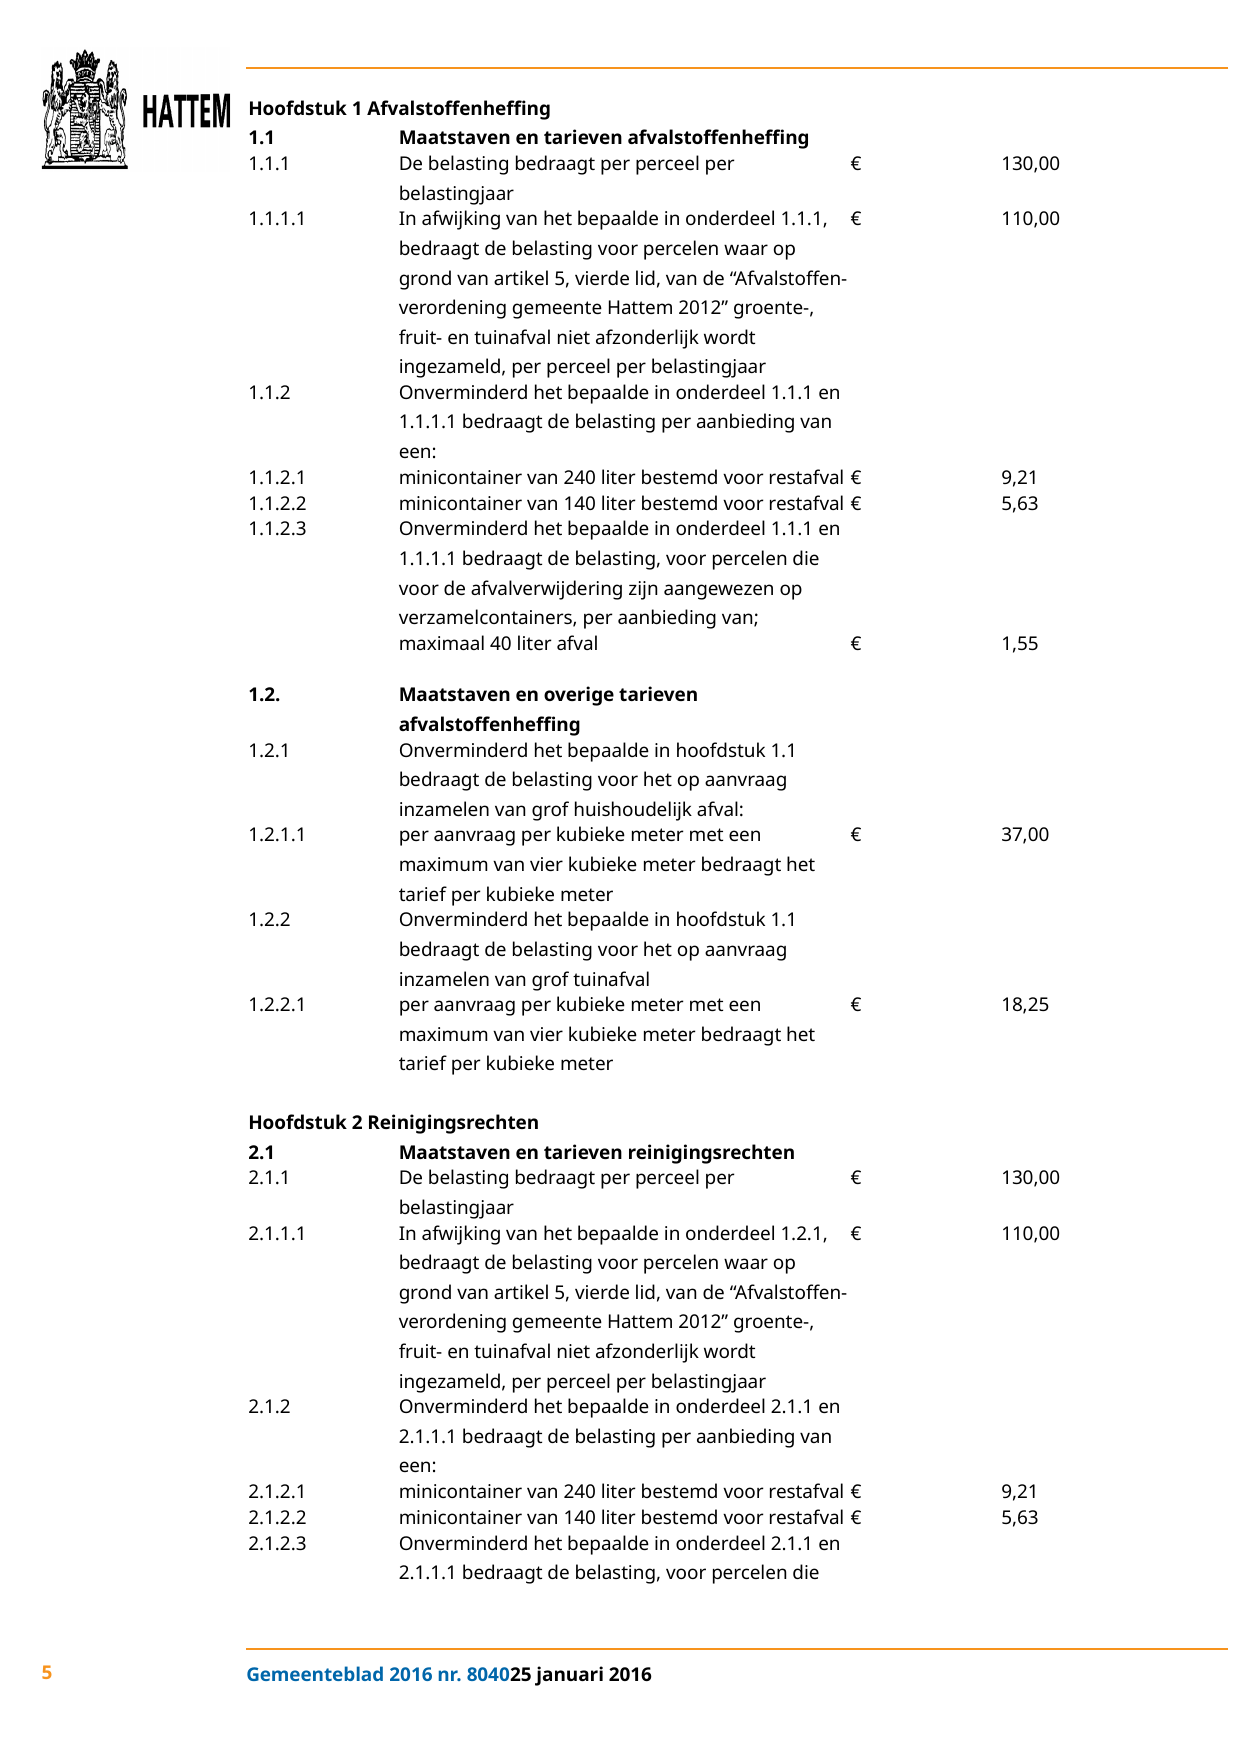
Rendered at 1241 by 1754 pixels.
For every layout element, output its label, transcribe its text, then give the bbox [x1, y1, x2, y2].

table_cell 1.1.2 [248, 379, 398, 464]
table_cell 1.2.2.1 [248, 991, 398, 1076]
table_cell 1.1.1 [248, 150, 398, 206]
table_cell [850, 907, 1001, 991]
table_cell 2.1.2.2 [248, 1504, 398, 1530]
table_cell 18,25 [1001, 991, 1152, 1076]
table_cell 1.1.1.1 [248, 206, 398, 379]
table_cell maximaal 40 liter afval [399, 630, 850, 656]
table_cell 2.1.2.1 [248, 1479, 398, 1504]
table_cell [850, 1394, 1001, 1478]
table_cell [1001, 516, 1152, 630]
table_cell De belasting bedraagt per perceel per belastingjaar [399, 150, 850, 206]
table_cell 1.2. [248, 681, 398, 737]
table_cell Onverminderd het bepaalde in onderdeel 1.1.1 en 1.1.1.1 bedraagt de belasting per aanbieding van een: [399, 379, 850, 464]
table_cell [399, 656, 850, 681]
text Hoofdstuk 1 Afvalstoffenheffing [248, 95, 1152, 121]
table_cell 1.2.2 [248, 907, 398, 991]
table_cell 9,21 [1001, 464, 1152, 490]
table_cell [850, 1530, 1001, 1585]
table_cell 1.1.2.2 [248, 490, 398, 516]
table_cell [1001, 681, 1152, 737]
table_cell 130,00 [1001, 1165, 1152, 1220]
table_cell Maatstaven en overige tarieven afvalstoffenheffing [399, 681, 850, 737]
table_cell € [850, 1479, 1001, 1504]
text Hoofdstuk 2 Reinigingsrechten [248, 1109, 1152, 1135]
table_cell [850, 737, 1001, 822]
table_cell 2.1.1.1 [248, 1220, 398, 1393]
table_cell minicontainer van 140 liter bestemd voor restafval [399, 1504, 850, 1530]
table_cell 37,00 [1001, 822, 1152, 907]
table_header Maatstaven en tarieven reinigingsrechten [399, 1139, 850, 1164]
table_cell 2.1.2.3 [248, 1530, 398, 1585]
table_cell 5,63 [1001, 1504, 1152, 1530]
table_cell 110,00 [1001, 206, 1152, 379]
table_cell [1001, 656, 1152, 681]
table_cell [1001, 1530, 1152, 1585]
table_header [1001, 125, 1152, 150]
table_header [1001, 1139, 1152, 1164]
table_cell € [850, 991, 1001, 1076]
table_cell per aanvraag per kubieke meter met een maximum van vier kubieke meter bedraagt het tarief per kubieke meter [399, 822, 850, 907]
table_cell Onverminderd het bepaalde in onderdeel 2.1.1 en 2.1.1.1 bedraagt de belasting per aanbieding van een: [399, 1394, 850, 1478]
table_header Maatstaven en tarieven afvalstoffenheffing [399, 125, 850, 150]
table_header [850, 125, 1001, 150]
table_header 2.1 [248, 1139, 398, 1164]
table_cell minicontainer van 240 liter bestemd voor restafval [399, 1479, 850, 1504]
table_cell [1001, 737, 1152, 822]
picture [41, 47, 231, 172]
table_cell 1.2.1.1 [248, 822, 398, 907]
table_cell per aanvraag per kubieke meter met een maximum van vier kubieke meter bedraagt het tarief per kubieke meter [399, 991, 850, 1076]
table_cell Onverminderd het bepaalde in onderdeel 2.1.1 en 2.1.1.1 bedraagt de belasting, voor percelen die [399, 1530, 850, 1585]
table_cell € [850, 1220, 1001, 1393]
table_cell 5,63 [1001, 490, 1152, 516]
table_header [850, 1139, 1001, 1164]
table_cell € [850, 1504, 1001, 1530]
table_cell 110,00 [1001, 1220, 1152, 1393]
table_cell [850, 379, 1001, 464]
table_cell 1,55 [1001, 630, 1152, 656]
table_cell 9,21 [1001, 1479, 1152, 1504]
table_cell [850, 656, 1001, 681]
table_cell [850, 516, 1001, 630]
table_cell 2.1.1 [248, 1165, 398, 1220]
table_cell € [850, 630, 1001, 656]
table_cell [1001, 1394, 1152, 1478]
table_cell 130,00 [1001, 150, 1152, 206]
table_cell Onverminderd het bepaalde in hoofdstuk 1.1 bedraagt de belasting voor het op aanvraag inzamelen van grof tuinafval [399, 907, 850, 991]
table_cell 1.1.2.3 [248, 516, 398, 630]
table_cell € [850, 464, 1001, 490]
table_cell 1.2.1 [248, 737, 398, 822]
table_cell minicontainer van 140 liter bestemd voor restafval [399, 490, 850, 516]
table_cell € [850, 206, 1001, 379]
table_cell [1001, 379, 1152, 464]
table_cell [850, 681, 1001, 737]
table_cell Onverminderd het bepaalde in onderdeel 1.1.1 en 1.1.1.1 bedraagt de belasting, voor percelen die voor de afvalverwijdering zijn aangewezen op verzamelcontainers, per aanbieding van; [399, 516, 850, 630]
table_cell 1.1.2.1 [248, 464, 398, 490]
table_cell In afwijking van het bepaalde in onderdeel 1.1.1, bedraagt de belasting voor percelen waar op grond van artikel 5, vierde lid, van de “Afvalstoffen-verordening gemeente Hattem 2012” groente-, fruit- en tuinafval niet afzonderlijk wordt ingezameld, per perceel per belastingjaar [399, 206, 850, 379]
table_header 1.1 [248, 125, 398, 150]
table_cell In afwijking van het bepaalde in onderdeel 1.2.1, bedraagt de belasting voor percelen waar op grond van artikel 5, vierde lid, van de “Afvalstoffen-verordening gemeente Hattem 2012” groente-, fruit- en tuinafval niet afzonderlijk wordt ingezameld, per perceel per belastingjaar [399, 1220, 850, 1393]
table_cell minicontainer van 240 liter bestemd voor restafval [399, 464, 850, 490]
table_cell € [850, 1165, 1001, 1220]
table_cell De belasting bedraagt per perceel per belastingjaar [399, 1165, 850, 1220]
table_cell € [850, 822, 1001, 907]
table_cell [1001, 907, 1152, 991]
table_cell € [850, 150, 1001, 206]
table_cell € [850, 490, 1001, 516]
table_cell [248, 630, 398, 656]
table_cell [248, 656, 398, 681]
table_cell 2.1.2 [248, 1394, 398, 1478]
table_cell Onverminderd het bepaalde in hoofdstuk 1.1 bedraagt de belasting voor het op aanvraag inzamelen van grof huishoudelijk afval: [399, 737, 850, 822]
